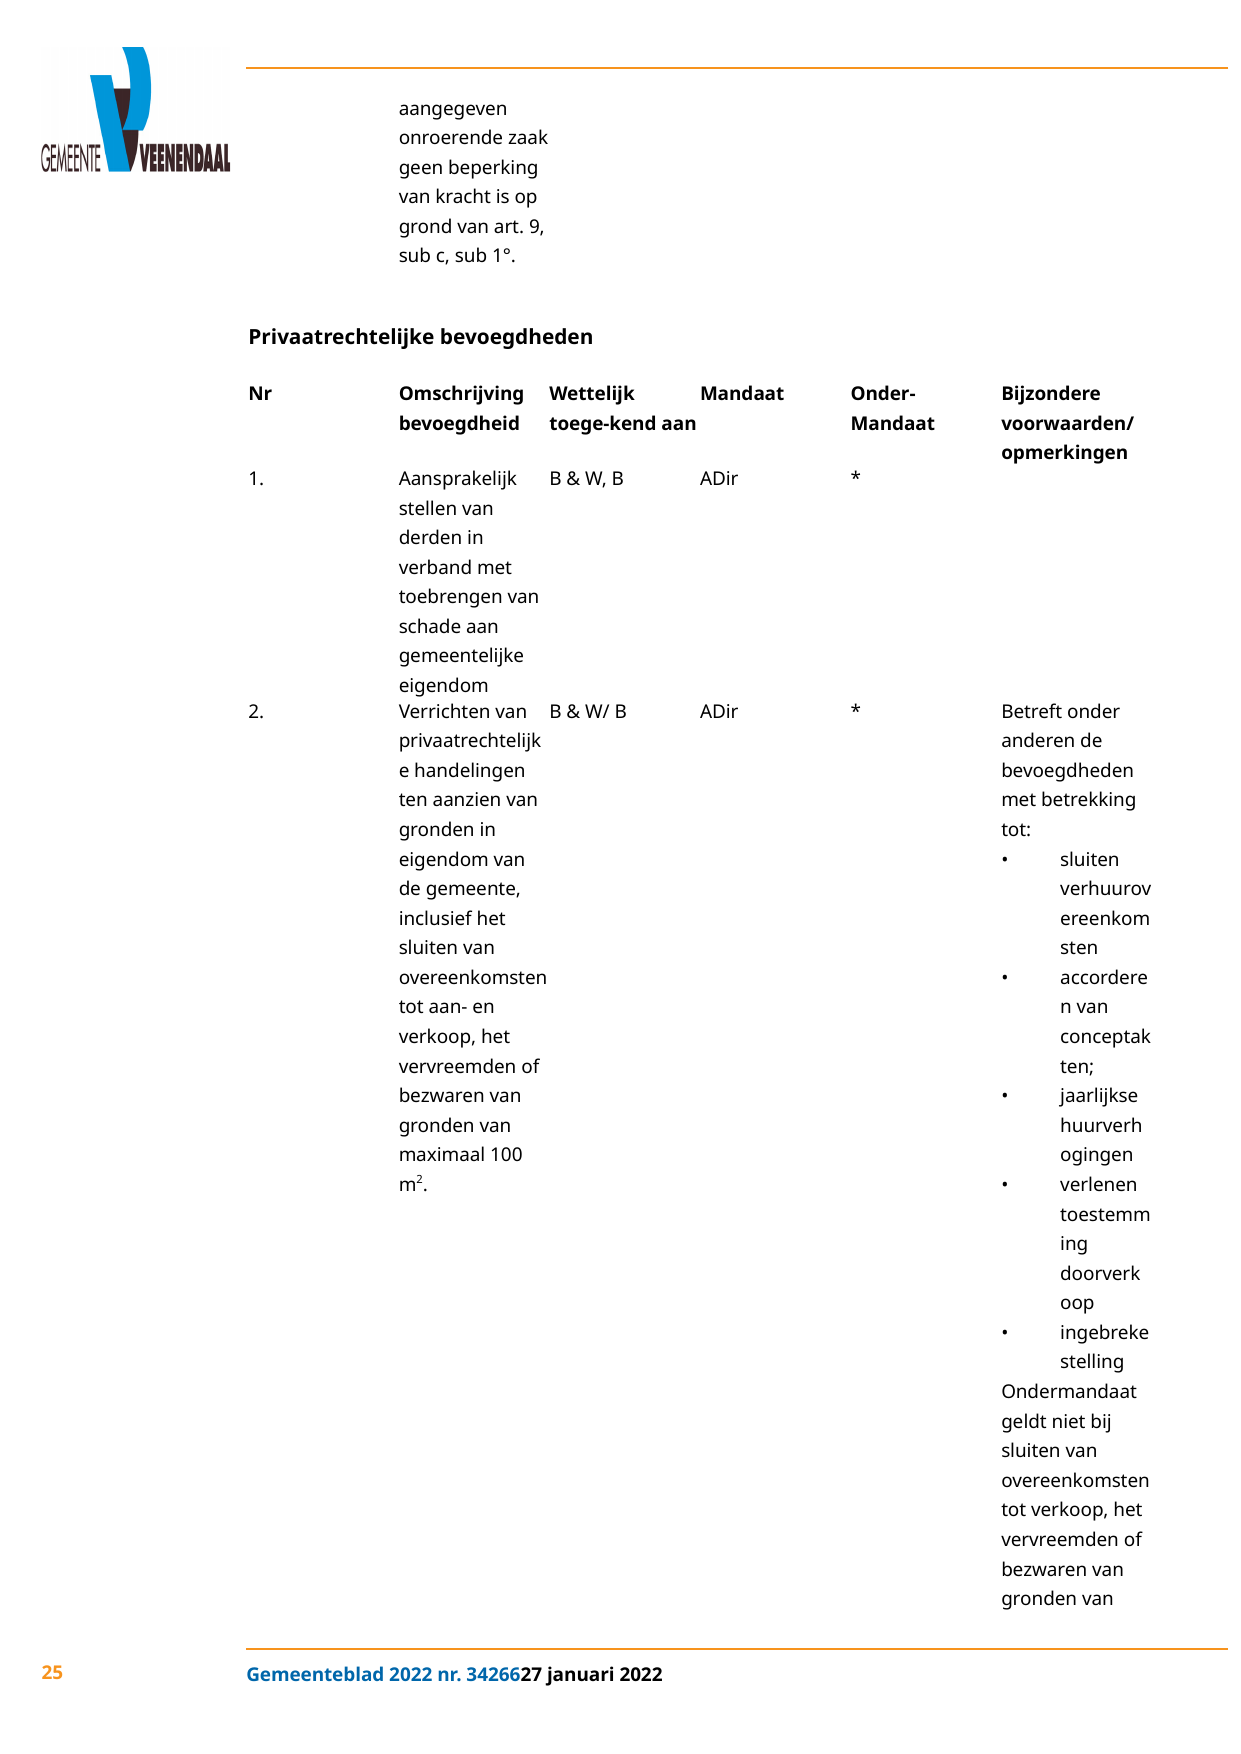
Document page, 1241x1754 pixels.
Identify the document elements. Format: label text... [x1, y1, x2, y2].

table_header Bijzondere voorwaarden/ opmerkingen [1001, 380, 1152, 465]
table_header Wettelijk toege-kend aan [549, 380, 700, 465]
picture [123, 47, 231, 172]
table_cell aangegeven onroerende zaak geen beperking van kracht is op grond van art. 9, sub c, sub 1°. [399, 95, 549, 268]
table_cell [248, 95, 398, 268]
text Privaatrechtelijke bevoegdheden [248, 322, 1152, 351]
table_cell 2. [248, 698, 398, 1611]
table_cell Verrichten van privaatrechtelijke handelingen ten aanzien van gronden in eigendom van de gemeente, inclusief het sluiten van overeenkomsten tot aan- en verkoop, het vervreemden of bezwaren van gronden van maximaal 100 m2. [399, 698, 549, 1611]
table_cell * [850, 465, 1001, 698]
table_cell Betreft onder anderen de bevoegdheden met betrekking tot: sluiten verhuurovereenkomsten accorderen van conceptakten; jaarlijkse huurverhogingen verlenen toestemming doorverkoop ingebrekestelling Ondermandaat geldt niet bij sluiten van overeenkomsten tot verkoop, het vervreemden of bezwaren van gronden van [1001, 698, 1152, 1611]
table_cell [850, 95, 1001, 268]
table_header Omschrijving bevoegdheid [399, 380, 549, 465]
table_cell [1001, 95, 1152, 268]
table_cell ADir [700, 698, 850, 1611]
table_cell [1001, 465, 1152, 698]
table_cell 1. [248, 465, 398, 698]
table_cell B & W/ B [549, 698, 700, 1611]
table_header Onder- Mandaat [850, 380, 1001, 465]
table_cell * [850, 698, 1001, 1611]
table_cell ADir [700, 465, 850, 698]
picture [41, 47, 130, 172]
table_header Nr [248, 380, 398, 465]
table_header Mandaat [700, 380, 850, 465]
table_cell [700, 95, 850, 268]
table_cell [549, 95, 700, 268]
table_cell B & W, B [549, 465, 700, 698]
table_cell Aansprakelijk stellen van derden in verband met toebrengen van schade aan gemeentelijke eigendom [399, 465, 549, 698]
